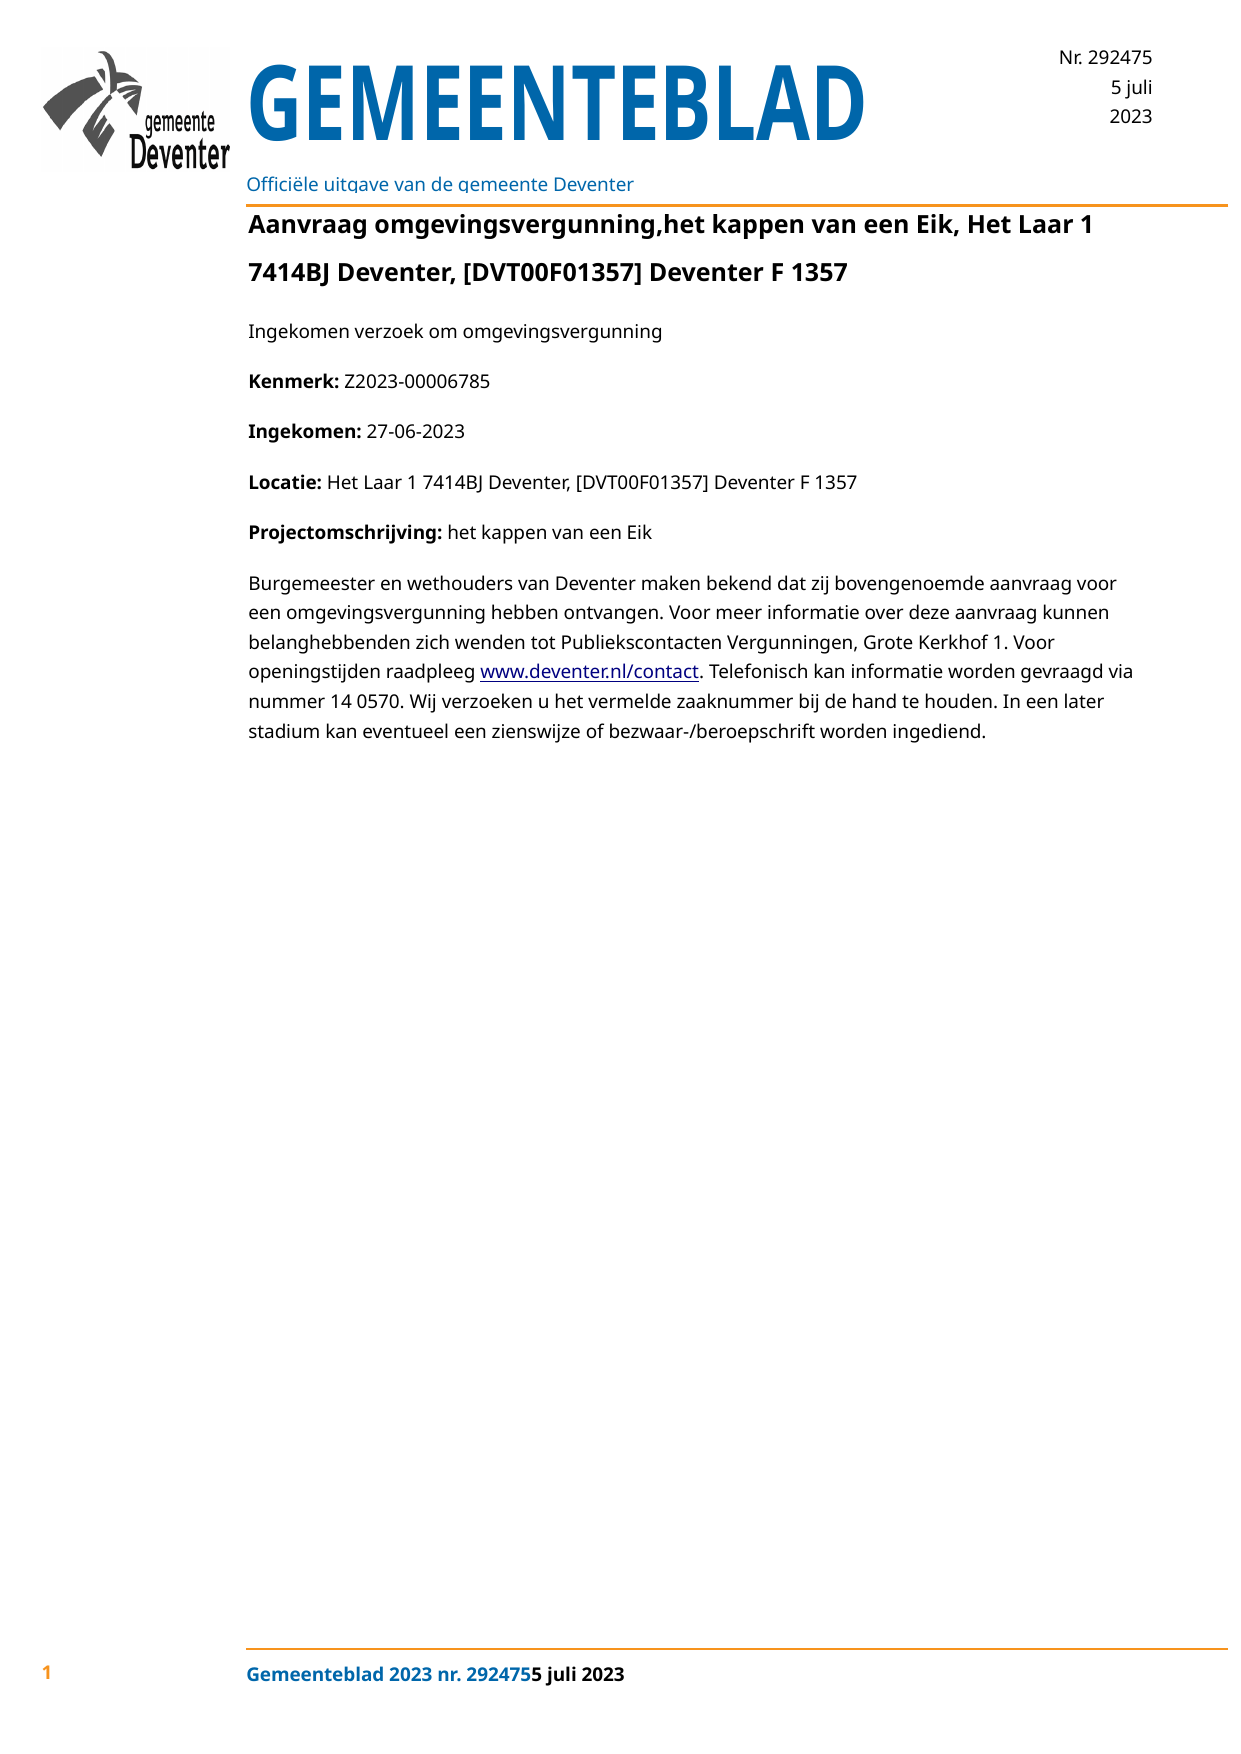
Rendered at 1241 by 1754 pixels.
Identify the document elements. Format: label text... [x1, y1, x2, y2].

text Kenmerk: Z2023-00006785 [248, 368, 1152, 394]
text Projectomschrijving: het kappen van een Eik [248, 519, 1152, 545]
picture [41, 47, 231, 172]
text Aanvraag omgevingsvergunning,het kappen van een Eik, Het Laar 1 7414BJ Deventer, [DVT00F01357] Deventer F 1357 [248, 207, 1152, 288]
text Burgemeester en wethouders van Deventer maken bekend dat zij bovengenoemde aanvraag voor een omgevingsvergunning hebben ontvangen. Voor meer informatie over deze aanvraag kunnen belanghebbenden zich wenden tot Publiekscontacten Vergunningen, Grote Kerkhof 1. Voor openingstijden raadpleeg www.deventer.nl/contact. Telefonisch kan informatie worden gevraagd via nummer 14 0570. Wij verzoeken u het vermelde zaaknummer bij de hand te houden. In een later stadium kan eventueel een zienswijze of bezwaar-/beroepschrift worden ingediend. [248, 570, 1152, 744]
text Locatie: Het Laar 1 7414BJ Deventer, [DVT00F01357] Deventer F 1357 [248, 469, 1152, 495]
text Ingekomen verzoek om omgevingsvergunning [248, 318, 1152, 344]
text Ingekomen: 27-06-2023 [248, 419, 1152, 444]
